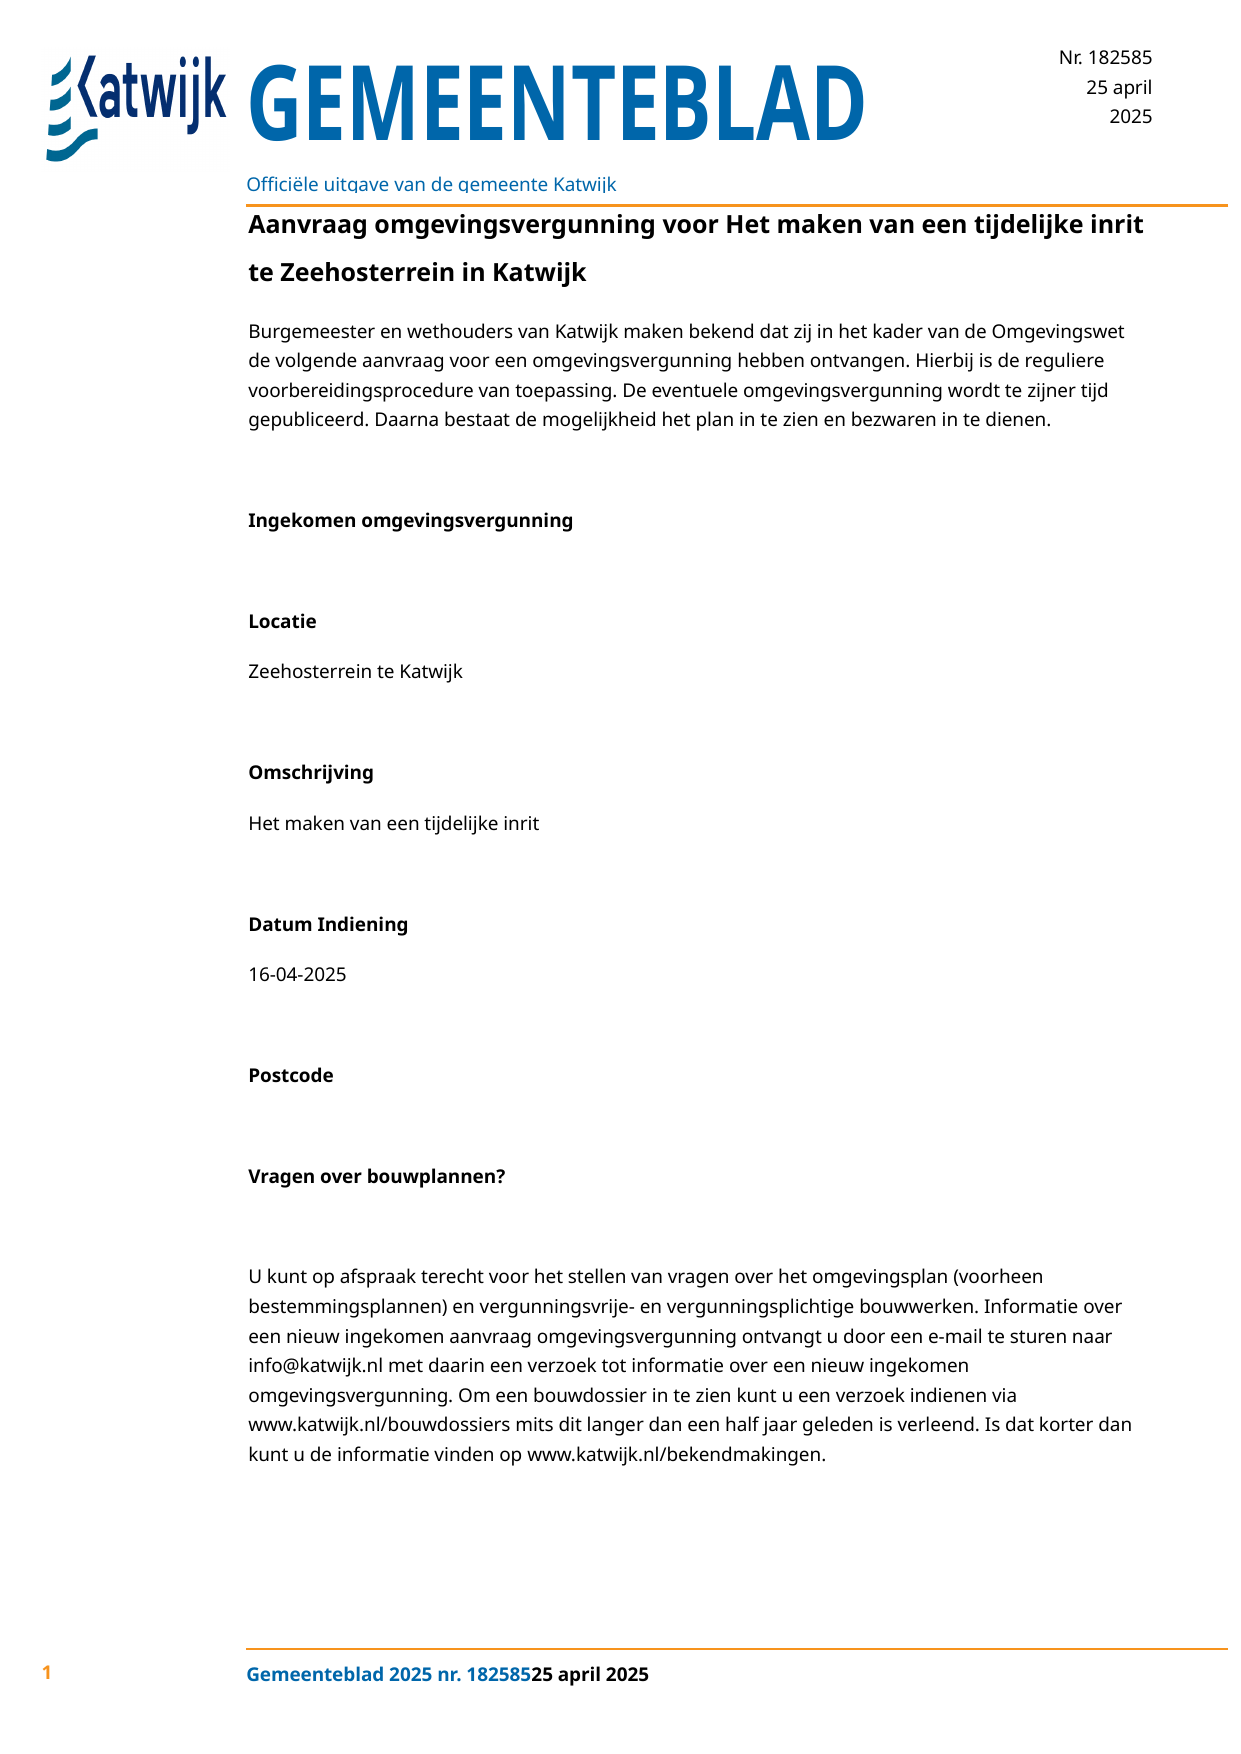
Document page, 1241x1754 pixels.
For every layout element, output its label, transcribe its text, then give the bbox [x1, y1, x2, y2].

text Het maken van een tijdelijke inrit [248, 810, 1152, 836]
text Vragen over bouwplannen? [248, 1163, 1152, 1189]
text Burgemeester en wethouders van Katwijk maken bekend dat zij in het kader van de Omgevingswet de volgende aanvraag voor een omgevingsvergunning hebben ontvangen. Hierbij is de reguliere voorbereidingsprocedure van toepassing. De eventuele omgevingsvergunning wordt te zijner tijd gepubliceerd. Daarna bestaat de mogelijkheid het plan in te zien en bezwaren in te dienen. [248, 318, 1152, 432]
text Datum Indiening [248, 911, 1152, 937]
text Postcode [248, 1062, 1152, 1088]
text Omschrijving [248, 759, 1152, 785]
text U kunt op afspraak terecht voor het stellen van vragen over het omgevingsplan (voorheen bestemmingsplannen) en vergunningsvrije- en vergunningsplichtige bouwwerken. Informatie over een nieuw ingekomen aanvraag omgevingsvergunning ontvangt u door een e-mail te sturen naar info@katwijk.nl met daarin een verzoek tot informatie over een nieuw ingekomen omgevingsvergunning. Om een bouwdossier in te zien kunt u een verzoek indienen via www.katwijk.nl/bouwdossiers mits dit langer dan een half jaar geleden is verleend. Is dat korter dan kunt u de informatie vinden op www.katwijk.nl/bekendmakingen. [248, 1264, 1152, 1467]
text Zeehosterrein te Katwijk [248, 659, 1152, 684]
picture [41, 47, 231, 172]
text Locatie [248, 608, 1152, 634]
text Aanvraag omgevingsvergunning voor Het maken van een tijdelijke inrit te Zeehosterrein in Katwijk [248, 207, 1152, 288]
text 16-04-2025 [248, 961, 1152, 987]
text Ingekomen omgevingsvergunning [248, 507, 1152, 533]
